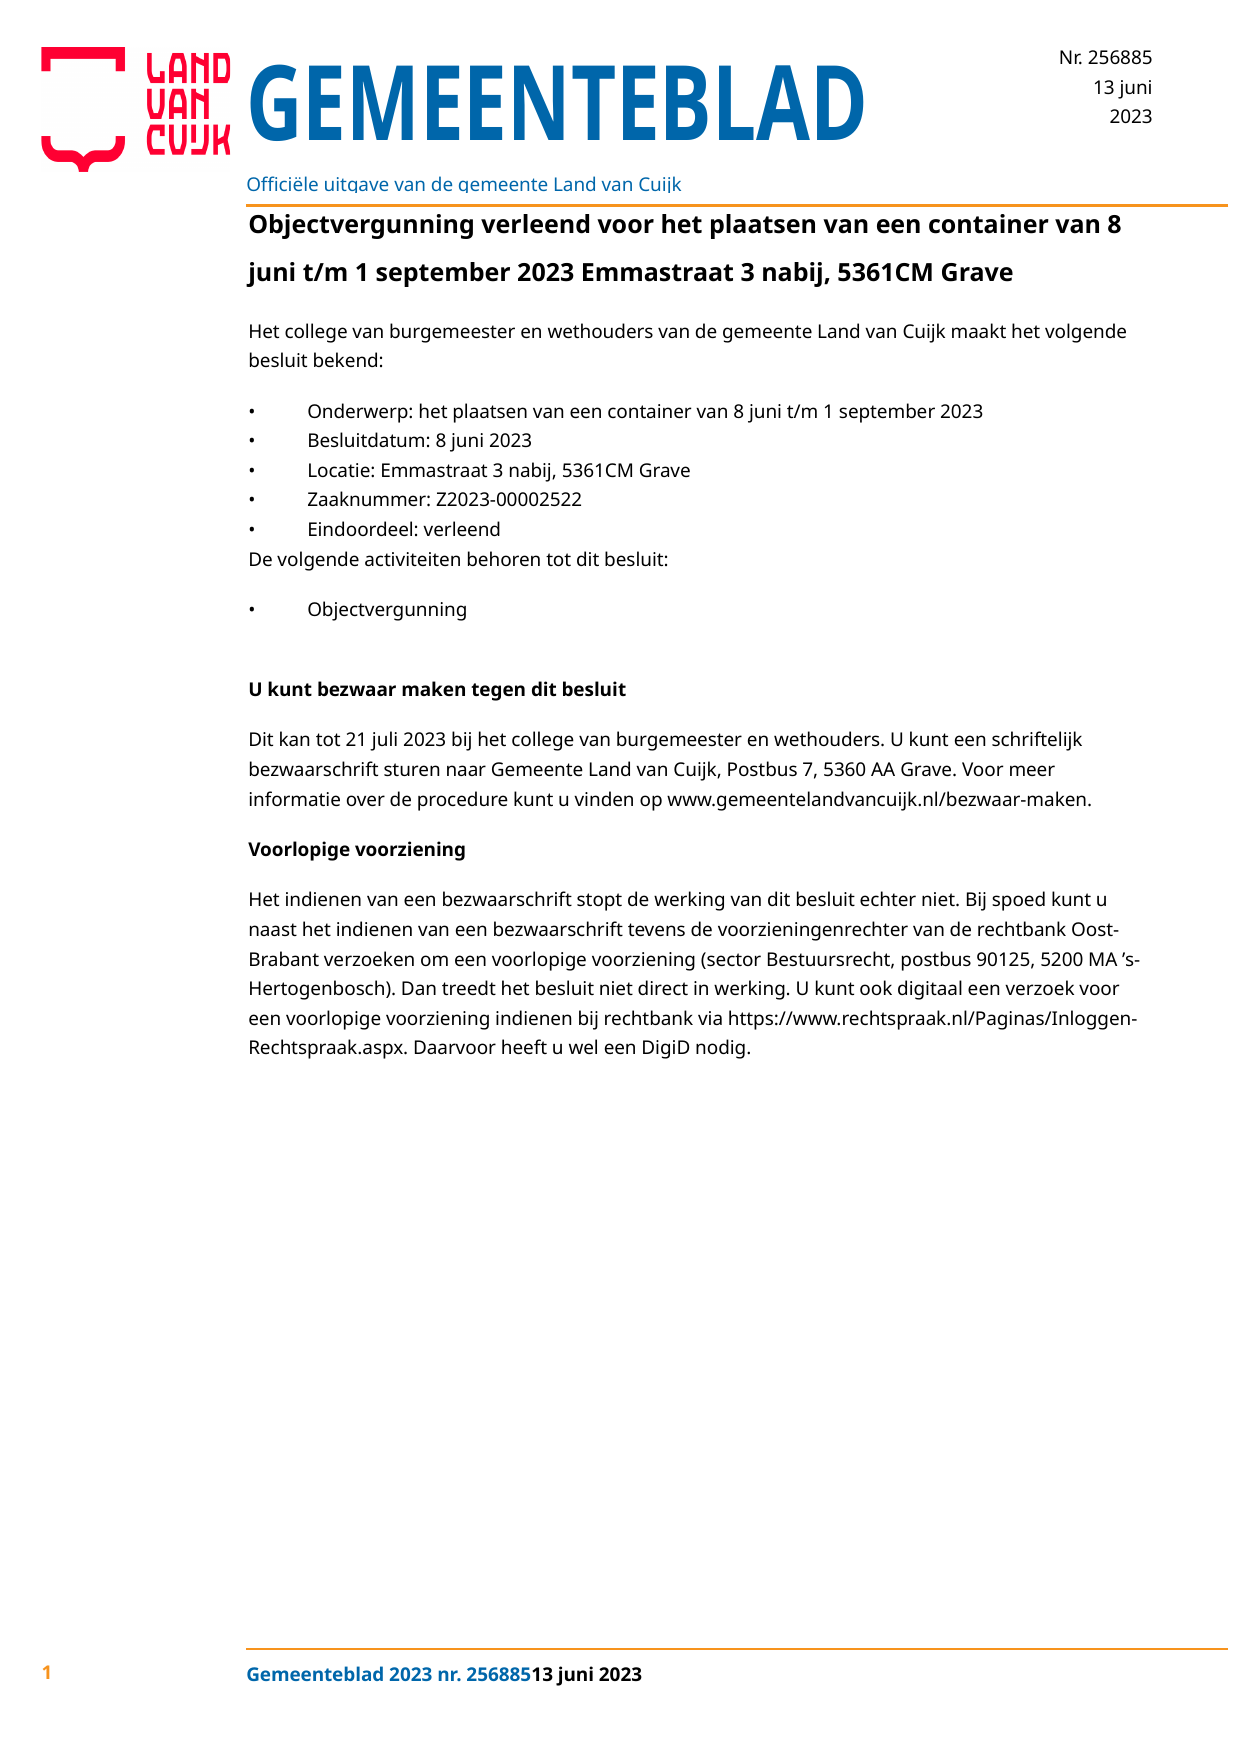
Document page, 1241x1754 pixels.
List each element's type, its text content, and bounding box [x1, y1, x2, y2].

list Objectvergunning [248, 596, 1152, 622]
text Voorlopige voorziening [248, 836, 1152, 862]
picture [41, 47, 231, 172]
list Locatie: Emmastraat 3 nabij, 5361CM Grave [248, 457, 1152, 483]
list Besluitdatum: 8 juni 2023 [248, 427, 1152, 453]
text De volgende activiteiten behoren tot dit besluit: [248, 546, 1152, 572]
list Zaaknummer: Z2023-00002522 [248, 487, 1152, 512]
text Het college van burgemeester en wethouders van de gemeente Land van Cuijk maakt het volgende besluit bekend: [248, 318, 1152, 373]
text Het indienen van een bezwaarschrift stopt de werking van dit besluit echter niet. Bij spoed kunt u naast het indienen van een bezwaarschrift tevens de voorzieningenrechter van de rechtbank Oost-Brabant verzoeken om een voorlopige voorziening (sector Bestuursrecht, postbus 90125, 5200 MA ’s-Hertogenbosch). Dan treedt het besluit niet direct in werking. U kunt ook digitaal een verzoek voor een voorlopige voorziening indienen bij rechtbank via https://www.rechtspraak.nl/Paginas/Inloggen-Rechtspraak.aspx. Daarvoor heeft u wel een DigiD nodig. [248, 887, 1152, 1060]
list Onderwerp: het plaatsen van een container van 8 juni t/m 1 september 2023 [248, 398, 1152, 424]
list Eindoordeel: verleend [248, 516, 1152, 542]
text Objectvergunning verleend voor het plaatsen van een container van 8 juni t/m 1 september 2023 Emmastraat 3 nabij, 5361CM Grave [248, 207, 1152, 288]
text Dit kan tot 21 juli 2023 bij het college van burgemeester en wethouders. U kunt een schriftelijk bezwaarschrift sturen naar Gemeente Land van Cuijk, Postbus 7, 5360 AA Grave. Voor meer informatie over de procedure kunt u vinden op www.gemeentelandvancuijk.nl/bezwaar-maken. [248, 727, 1152, 812]
text U kunt bezwaar maken tegen dit besluit [248, 676, 1152, 702]
